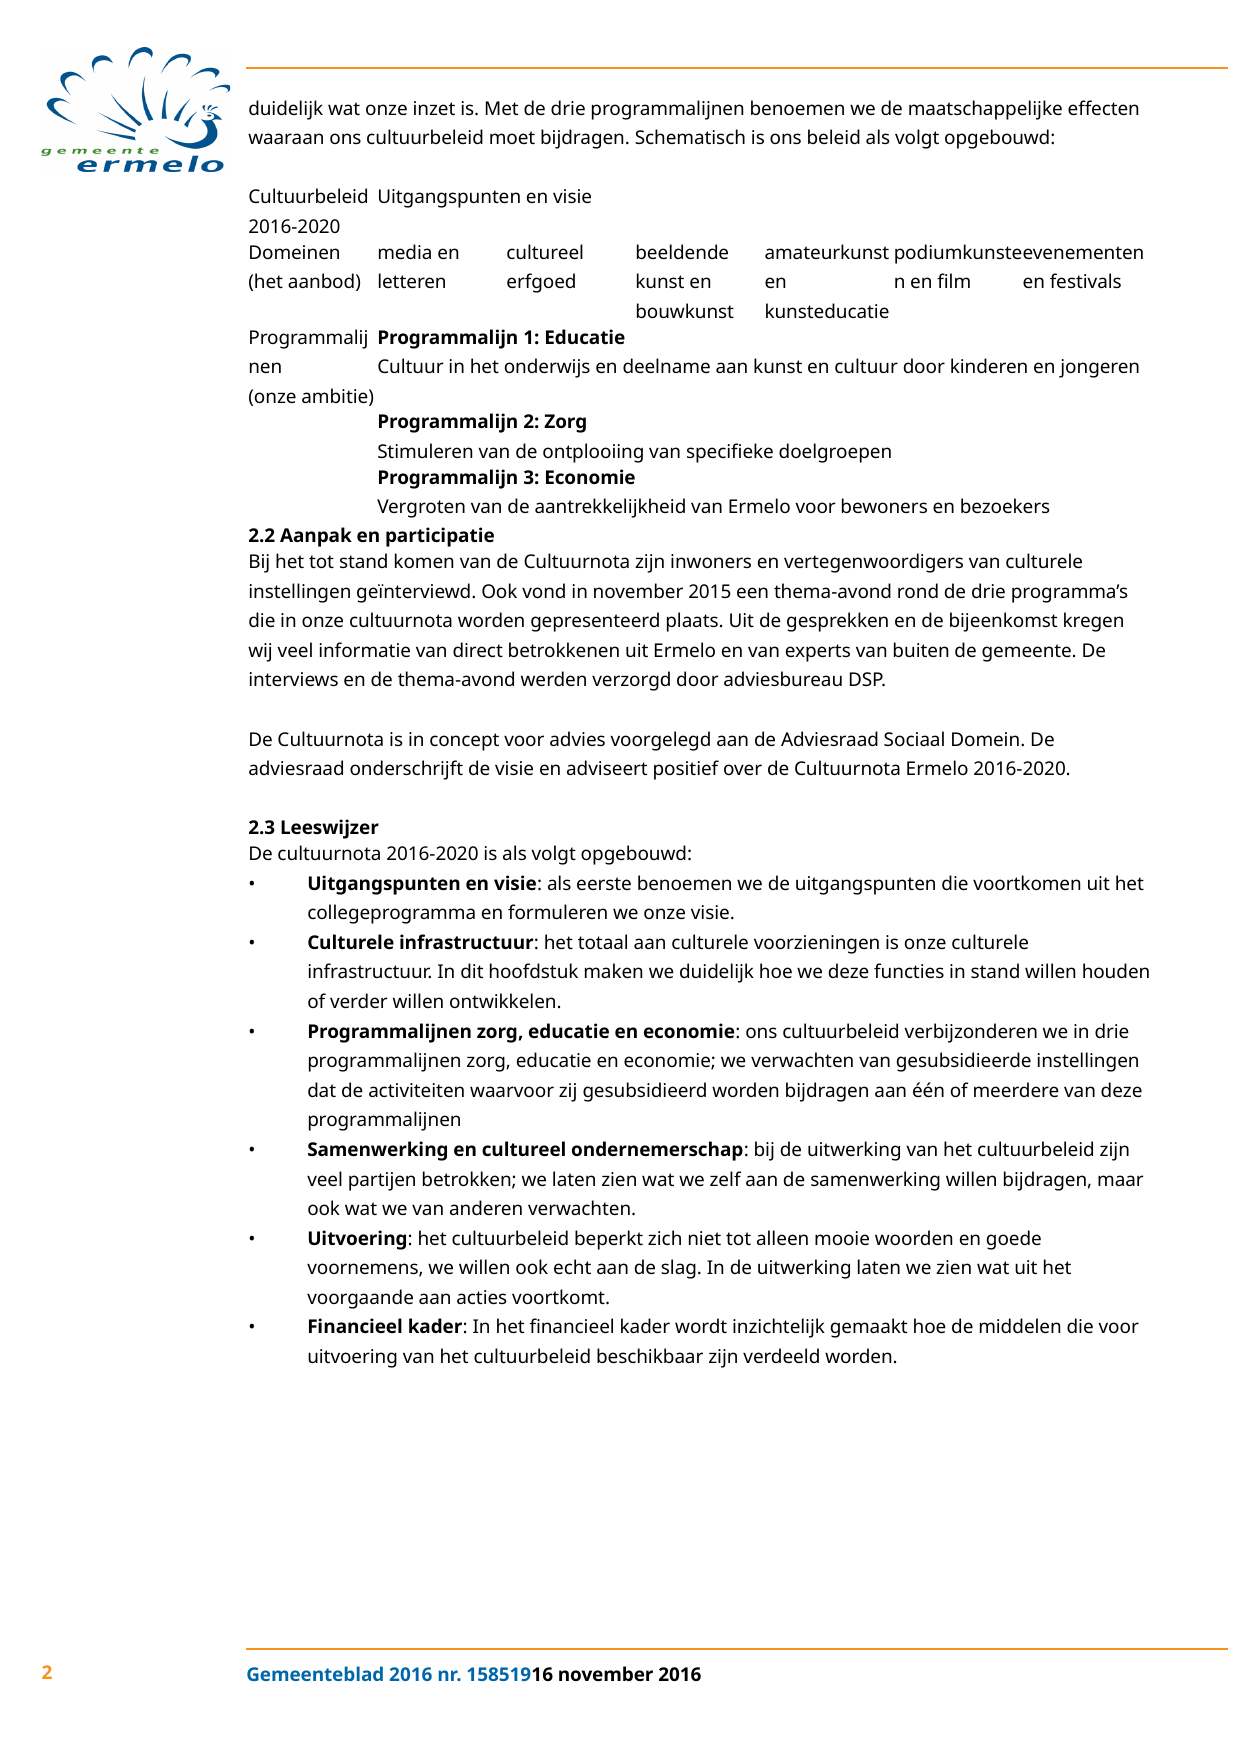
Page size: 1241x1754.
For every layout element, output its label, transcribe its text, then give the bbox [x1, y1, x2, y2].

list Uitgangspunten en visie: als eerste benoemen we de uitgangspunten die voortkomen uit het collegeprogramma en formuleren we onze visie. [248, 870, 1152, 925]
text De Cultuurnota is in concept voor advies voorgelegd aan de Adviesraad Sociaal Domein. De adviesraad onderschrijft de visie en adviseert positief over de Cultuurnota Ermelo 2016-2020. [248, 726, 1152, 781]
table_cell evenementen en festivals [1023, 239, 1152, 324]
list Samenwerking en cultureel ondernemerschap: bij de uitwerking van het cultuurbeleid zijn veel partijen betrokken; we laten zien wat we zelf aan de samenwerking willen bijdragen, maar ook wat we van anderen verwachten. [248, 1136, 1152, 1221]
text 2.3 Leeswijzer [248, 814, 1152, 840]
table_cell media en letteren [377, 239, 506, 324]
text De cultuurnota 2016-2020 is als volgt opgebouwd: [248, 840, 1152, 866]
table_header Cultuurbeleid 2016-2020 [248, 184, 377, 239]
table_header Uitgangspunten en visie [377, 184, 1152, 239]
picture [41, 47, 231, 172]
table_cell Programmalijn 3: Economie Vergroten van de aantrekkelijkheid van Ermelo voor bewoners en bezoekers [377, 464, 1152, 519]
table_cell beeldende kunst en bouwkunst [635, 239, 764, 324]
table_cell [248, 409, 377, 464]
table_cell [248, 464, 377, 519]
list Uitvoering: het cultuurbeleid beperkt zich niet tot alleen mooie woorden en goede voornemens, we willen ook echt aan de slag. In de uitwerking laten we zien wat uit het voorgaande aan acties voortkomt. [248, 1225, 1152, 1310]
table_cell Programmalijn 1: Educatie Cultuur in het onderwijs en deelname aan kunst en cultuur door kinderen en jongeren [377, 324, 1152, 409]
list Financieel kader: In het financieel kader wordt inzichtelijk gemaakt hoe de middelen die voor uitvoering van het cultuurbeleid beschikbaar zijn verdeeld worden. [248, 1314, 1152, 1369]
list Culturele infrastructuur: het totaal aan culturele voorzieningen is onze culturele infrastructuur. In dit hoofdstuk maken we duidelijk hoe we deze functies in stand willen houden of verder willen ontwikkelen. [248, 929, 1152, 1014]
text 2.2 Aanpak en participatie [248, 523, 1152, 548]
table_cell podiumkunsten en film [894, 239, 1022, 324]
table_cell Domeinen (het aanbod) [248, 239, 377, 324]
text duidelijk wat onze inzet is. Met de drie programmalijnen benoemen we de maatschappelijke effecten waaraan ons cultuurbeleid moet bijdragen. Schematisch is ons beleid als volgt opgebouwd: [248, 95, 1152, 150]
list Programmalijnen zorg, educatie en economie: ons cultuurbeleid verbijzonderen we in drie programmalijnen zorg, educatie en economie; we verwachten van gesubsidieerde instellingen dat de activiteiten waarvoor zij gesubsidieerd worden bijdragen aan één of meerdere van deze programmalijnen [248, 1018, 1152, 1132]
text Bij het tot stand komen van de Cultuurnota zijn inwoners en vertegenwoordigers van culturele instellingen geïnterviewd. Ook vond in november 2015 een thema-avond rond de drie programma’s die in onze cultuurnota worden gepresenteerd plaats. Uit de gesprekken en de bijeenkomst kregen wij veel informatie van direct betrokkenen uit Ermelo en van experts van buiten de gemeente. De interviews en de thema-avond werden verzorgd door adviesbureau DSP. [248, 548, 1152, 692]
table_cell Programmalijnen (onze ambitie) [248, 324, 377, 409]
table_cell cultureel erfgoed [506, 239, 635, 324]
table_cell amateurkunst en kunsteducatie [764, 239, 893, 324]
table_cell Programmalijn 2: Zorg Stimuleren van de ontplooiing van specifieke doelgroepen [377, 409, 1152, 464]
